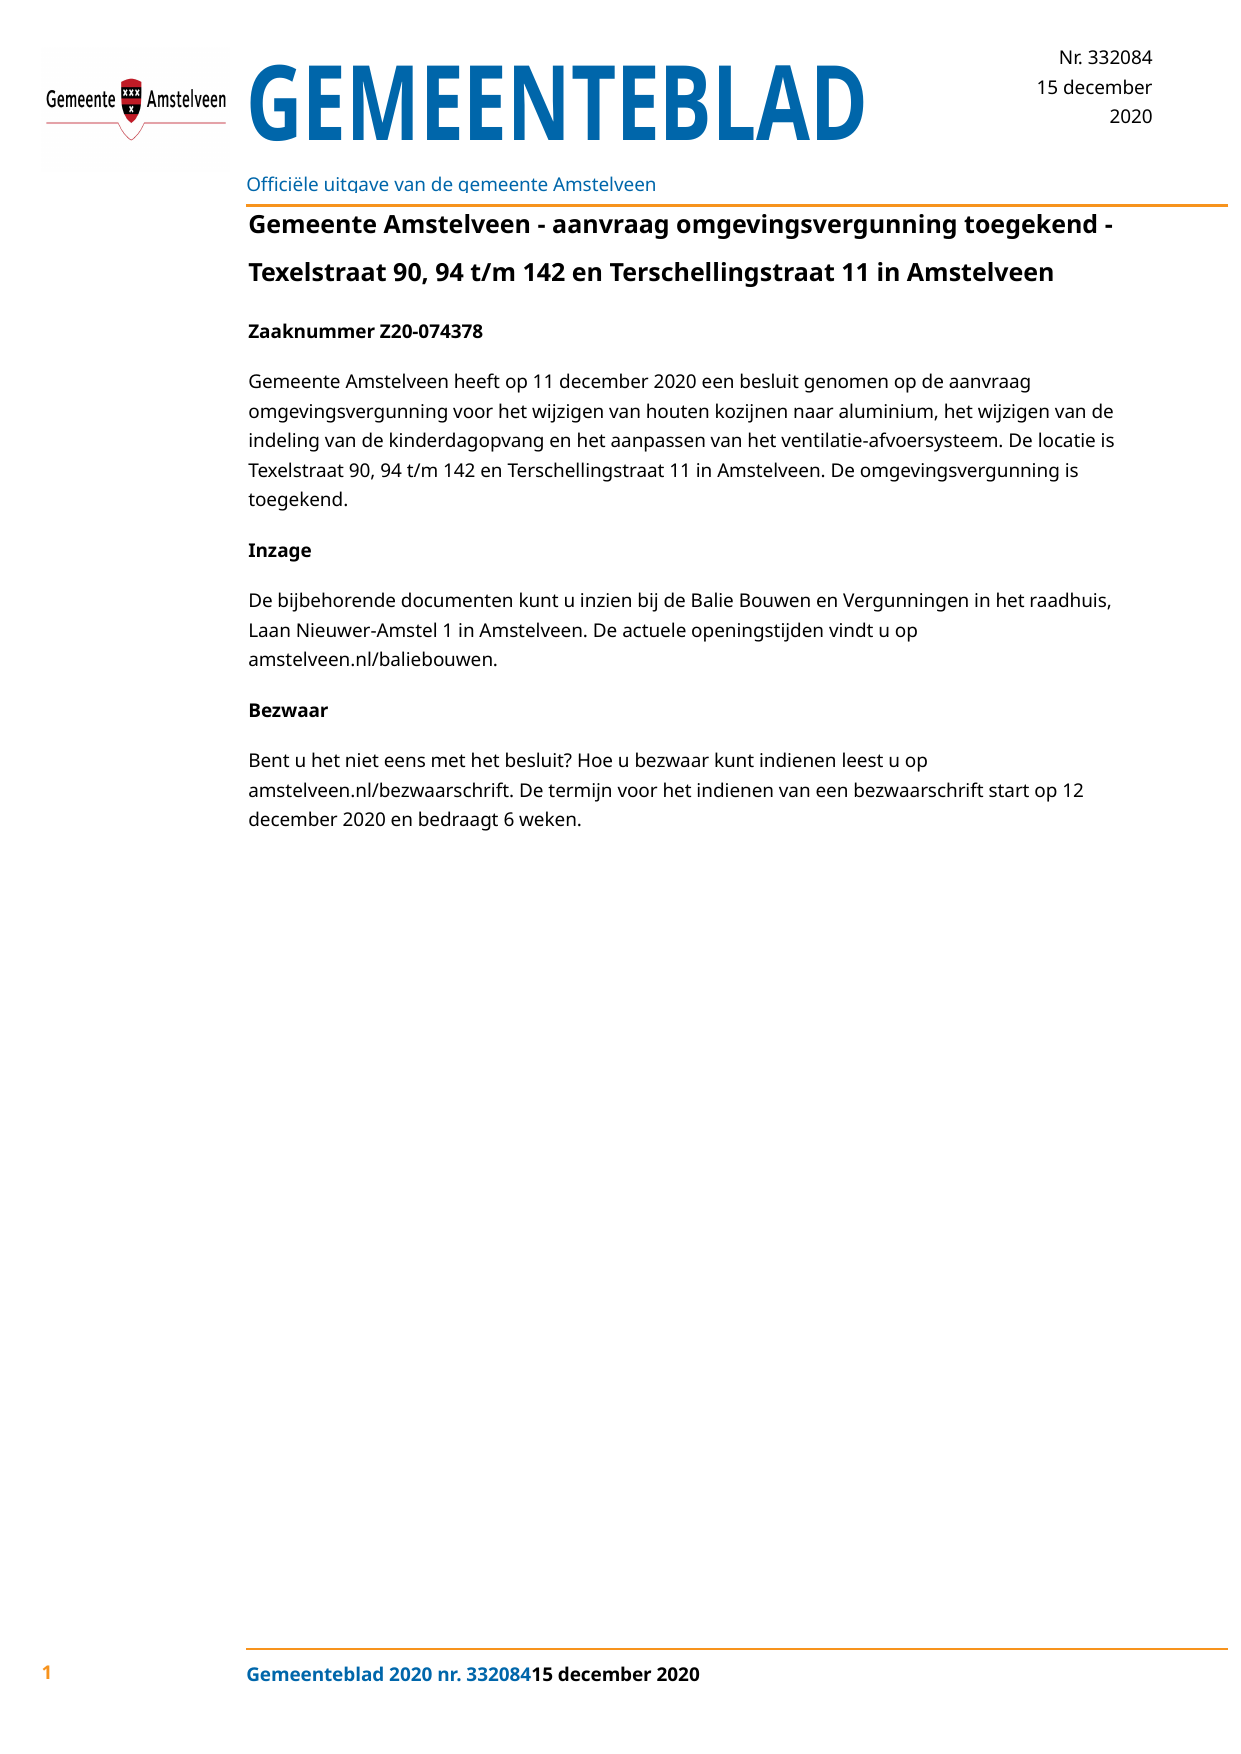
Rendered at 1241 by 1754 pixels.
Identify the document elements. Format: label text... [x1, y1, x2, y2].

text Gemeente Amstelveen - aanvraag omgevingsvergunning toegekend - Texelstraat 90, 94 t/m 142 en Terschellingstraat 11 in Amstelveen [248, 207, 1152, 288]
text De bijbehorende documenten kunt u inzien bij de Balie Bouwen en Vergunningen in het raadhuis, Laan Nieuwer-Amstel 1 in Amstelveen. De actuele openingstijden vindt u op amstelveen.nl/baliebouwen. [248, 587, 1152, 672]
text Inzage [248, 537, 1152, 563]
picture [41, 47, 231, 172]
text Bent u het niet eens met het besluit? Hoe u bezwaar kunt indienen leest u op amstelveen.nl/bezwaarschrift. De termijn voor het indienen van een bezwaarschrift start op 12 december 2020 en bedraagt 6 weken. [248, 747, 1152, 832]
text Zaaknummer Z20-074378 [248, 318, 1152, 344]
text Bezwaar [248, 697, 1152, 723]
text Gemeente Amstelveen heeft op 11 december 2020 een besluit genomen op de aanvraag omgevingsvergunning voor het wijzigen van houten kozijnen naar aluminium, het wijzigen van de indeling van de kinderdagopvang en het aanpassen van het ventilatie-afvoersysteem. De locatie is Texelstraat 90, 94 t/m 142 en Terschellingstraat 11 in Amstelveen. De omgevingsvergunning is toegekend. [248, 368, 1152, 512]
